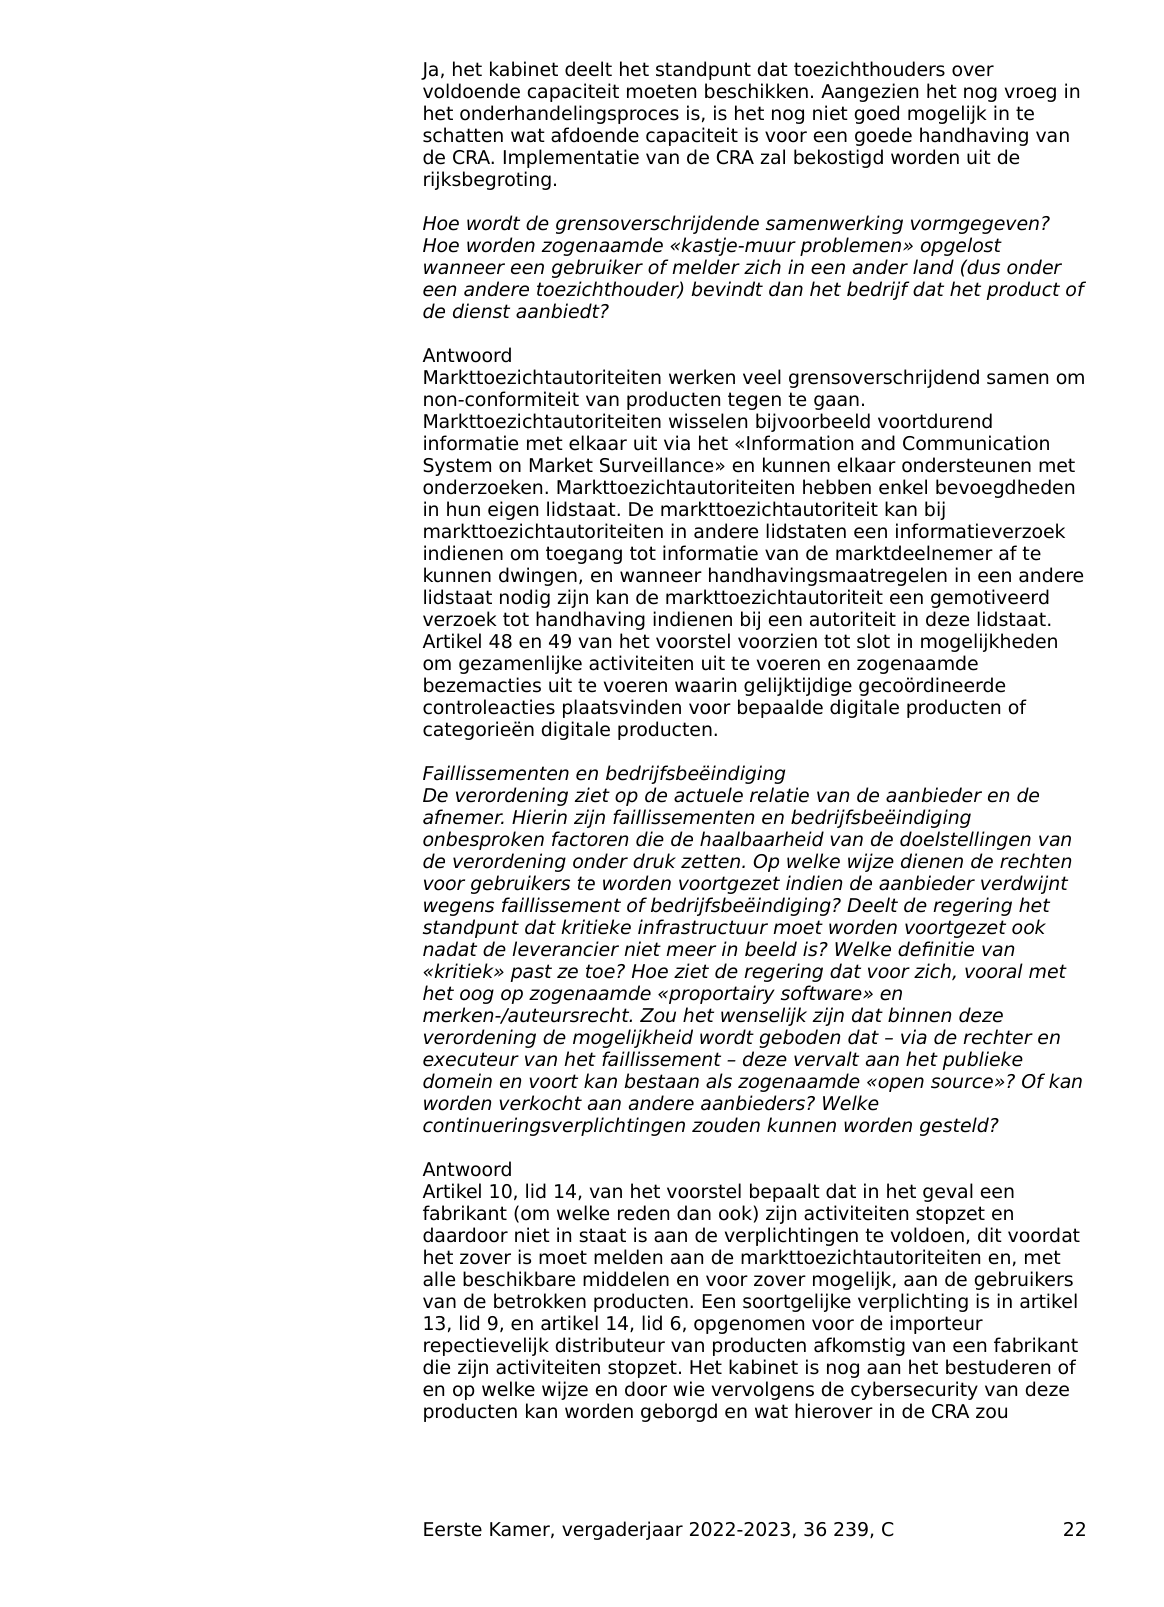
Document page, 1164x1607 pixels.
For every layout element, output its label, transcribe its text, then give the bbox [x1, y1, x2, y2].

text Ja, het kabinet deelt het standpunt dat toezichthouders over voldoende capaciteit moeten beschikken. Aangezien het nog vroeg in het onderhandelingsproces is, is het nog niet goed mogelijk in te schatten wat afdoende capaciteit is voor een goede handhaving van de CRA. Implementatie van de CRA zal bekostigd worden uit de rijksbegroting. [422, 59, 1087, 191]
text Markttoezichtautoriteiten werken veel grensoverschrijdend samen om non-conformiteit van producten tegen te gaan. Markttoezichtautoriteiten wisselen bijvoorbeeld voortdurend informatie met elkaar uit via het «Information and Communication System on Market Surveillance» en kunnen elkaar ondersteunen met onderzoeken. Markttoezichtautoriteiten hebben enkel bevoegdheden in hun eigen lidstaat. De markttoezichtautoriteit kan bij markttoezichtautoriteiten in andere lidstaten een informatieverzoek indienen om toegang tot informatie van de marktdeelnemer af te kunnen dwingen, en wanneer handhavingsmaatregelen in een andere lidstaat nodig zijn kan de markttoezichtautoriteit een gemotiveerd verzoek tot handhaving indienen bij een autoriteit in deze lidstaat. Artikel 48 en 49 van het voorstel voorzien tot slot in mogelijkheden om gezamenlijke activiteiten uit te voeren en zogenaamde bezemacties uit te voeren waarin gelijktijdige gecoördineerde controleacties plaatsvinden voor bepaalde digitale producten of categorieën digitale producten. [422, 367, 1087, 741]
text De verordening ziet op de actuele relatie van de aanbieder en de afnemer. Hierin zijn faillissementen en bedrijfsbeëindiging onbesproken factoren die de haalbaarheid van de doelstellingen van de verordening onder druk zetten. Op welke wijze dienen de rechten voor gebruikers te worden voortgezet indien de aanbieder verdwijnt wegens faillissement of bedrijfsbeëindiging? Deelt de regering het standpunt dat kritieke infrastructuur moet worden voortgezet ook nadat de leverancier niet meer in beeld is? Welke definitie van «kritiek» past ze toe? Hoe ziet de regering dat voor zich, vooral met het oog op zogenaamde «proportairy software» en merken-/auteursrecht. Zou het wenselijk zijn dat binnen deze verordening de mogelijkheid wordt geboden dat – via de rechter en executeur van het faillissement – deze vervalt aan het publieke domein en voort kan bestaan als zogenaamde «open source»? Of kan worden verkocht aan andere aanbieders? Welke continueringsverplichtingen zouden kunnen worden gesteld? [422, 785, 1087, 1137]
text Faillissementen en bedrijfsbeëindiging [422, 763, 1087, 785]
text Antwoord [422, 1159, 1087, 1181]
text Hoe wordt de grensoverschrijdende samenwerking vormgegeven? Hoe worden zogenaamde «kastje-muur problemen» opgelost wanneer een gebruiker of melder zich in een ander land (dus onder een andere toezichthouder) bevindt dan het bedrijf dat het product of de dienst aanbiedt? [422, 213, 1087, 323]
text Artikel 10, lid 14, van het voorstel bepaalt dat in het geval een fabrikant (om welke reden dan ook) zijn activiteiten stopzet en daardoor niet in staat is aan de verplichtingen te voldoen, dit voordat het zover is moet melden aan de markttoezichtautoriteiten en, met alle beschikbare middelen en voor zover mogelijk, aan de gebruikers van de betrokken producten. Een soortgelijke verplichting is in artikel 13, lid 9, en artikel 14, lid 6, opgenomen voor de importeur repectievelijk distributeur van producten afkomstig van een fabrikant die zijn activiteiten stopzet. Het kabinet is nog aan het bestuderen of en op welke wijze en door wie vervolgens de cybersecurity van deze producten kan worden geborgd en wat hierover in de CRA zou [422, 1181, 1087, 1423]
text Antwoord [422, 345, 1087, 367]
